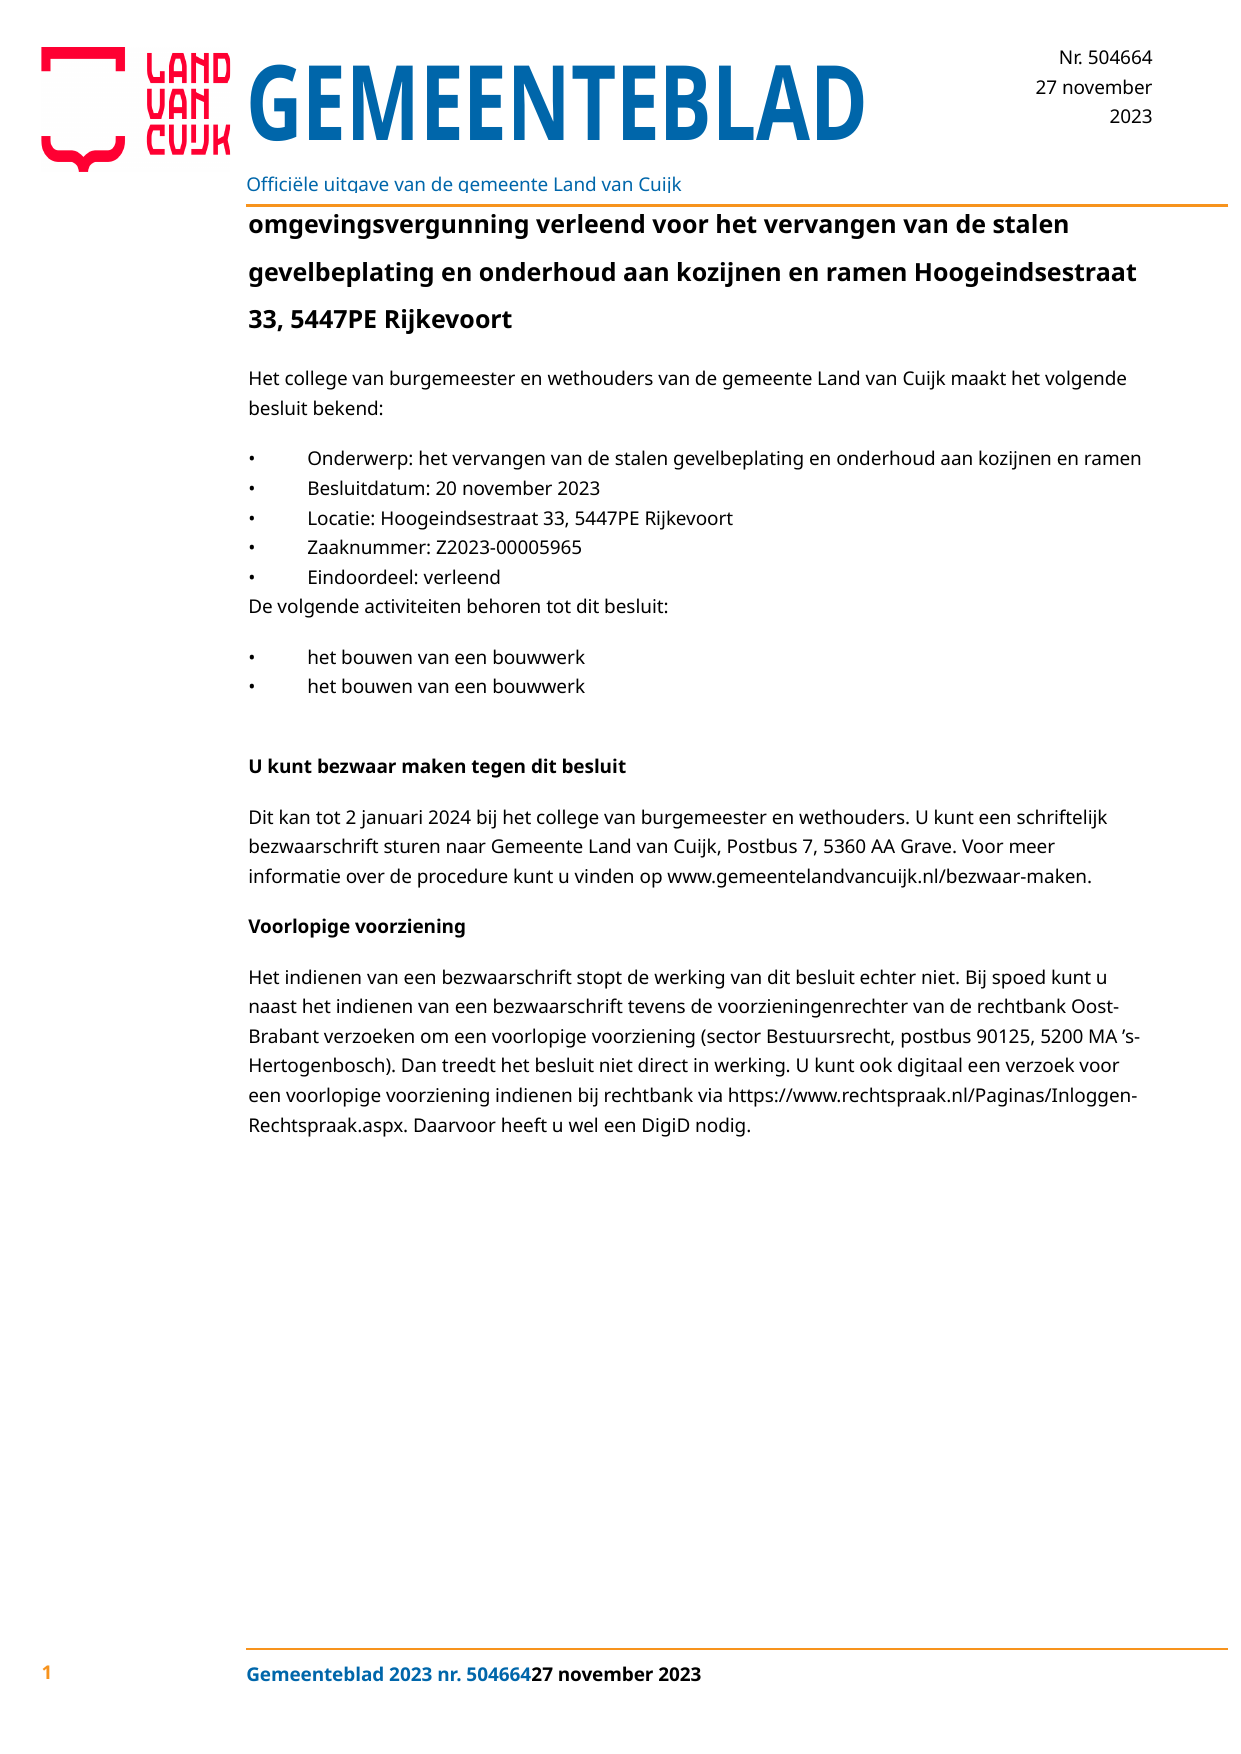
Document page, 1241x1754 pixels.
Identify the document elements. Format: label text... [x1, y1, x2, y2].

text U kunt bezwaar maken tegen dit besluit [248, 753, 1152, 779]
text Het college van burgemeester en wethouders van de gemeente Land van Cuijk maakt het volgende besluit bekend: [248, 366, 1152, 421]
list het bouwen van een bouwwerk [248, 673, 1152, 699]
list Onderwerp: het vervangen van de stalen gevelbeplating en onderhoud aan kozijnen en ramen [248, 446, 1152, 471]
list Besluitdatum: 20 november 2023 [248, 475, 1152, 501]
list Eindoordeel: verleend [248, 564, 1152, 589]
text Voorlopige voorziening [248, 913, 1152, 939]
list het bouwen van een bouwwerk [248, 644, 1152, 669]
list Locatie: Hoogeindsestraat 33, 5447PE Rijkevoort [248, 505, 1152, 530]
list Zaaknummer: Z2023-00005965 [248, 534, 1152, 560]
text omgevingsvergunning verleend voor het vervangen van de stalen gevelbeplating en onderhoud aan kozijnen en ramen Hoogeindsestraat 33, 5447PE Rijkevoort [248, 207, 1152, 336]
text Het indienen van een bezwaarschrift stopt de werking van dit besluit echter niet. Bij spoed kunt u naast het indienen van een bezwaarschrift tevens de voorzieningenrechter van de rechtbank Oost-Brabant verzoeken om een voorlopige voorziening (sector Bestuursrecht, postbus 90125, 5200 MA ’s-Hertogenbosch). Dan treedt het besluit niet direct in werking. U kunt ook digitaal een verzoek voor een voorlopige voorziening indienen bij rechtbank via https://www.rechtspraak.nl/Paginas/Inloggen-Rechtspraak.aspx. Daarvoor heeft u wel een DigiD nodig. [248, 964, 1152, 1137]
text De volgende activiteiten behoren tot dit besluit: [248, 593, 1152, 619]
picture [41, 47, 231, 172]
text Dit kan tot 2 januari 2024 bij het college van burgemeester en wethouders. U kunt een schriftelijk bezwaarschrift sturen naar Gemeente Land van Cuijk, Postbus 7, 5360 AA Grave. Voor meer informatie over de procedure kunt u vinden op www.gemeentelandvancuijk.nl/bezwaar-maken. [248, 804, 1152, 889]
